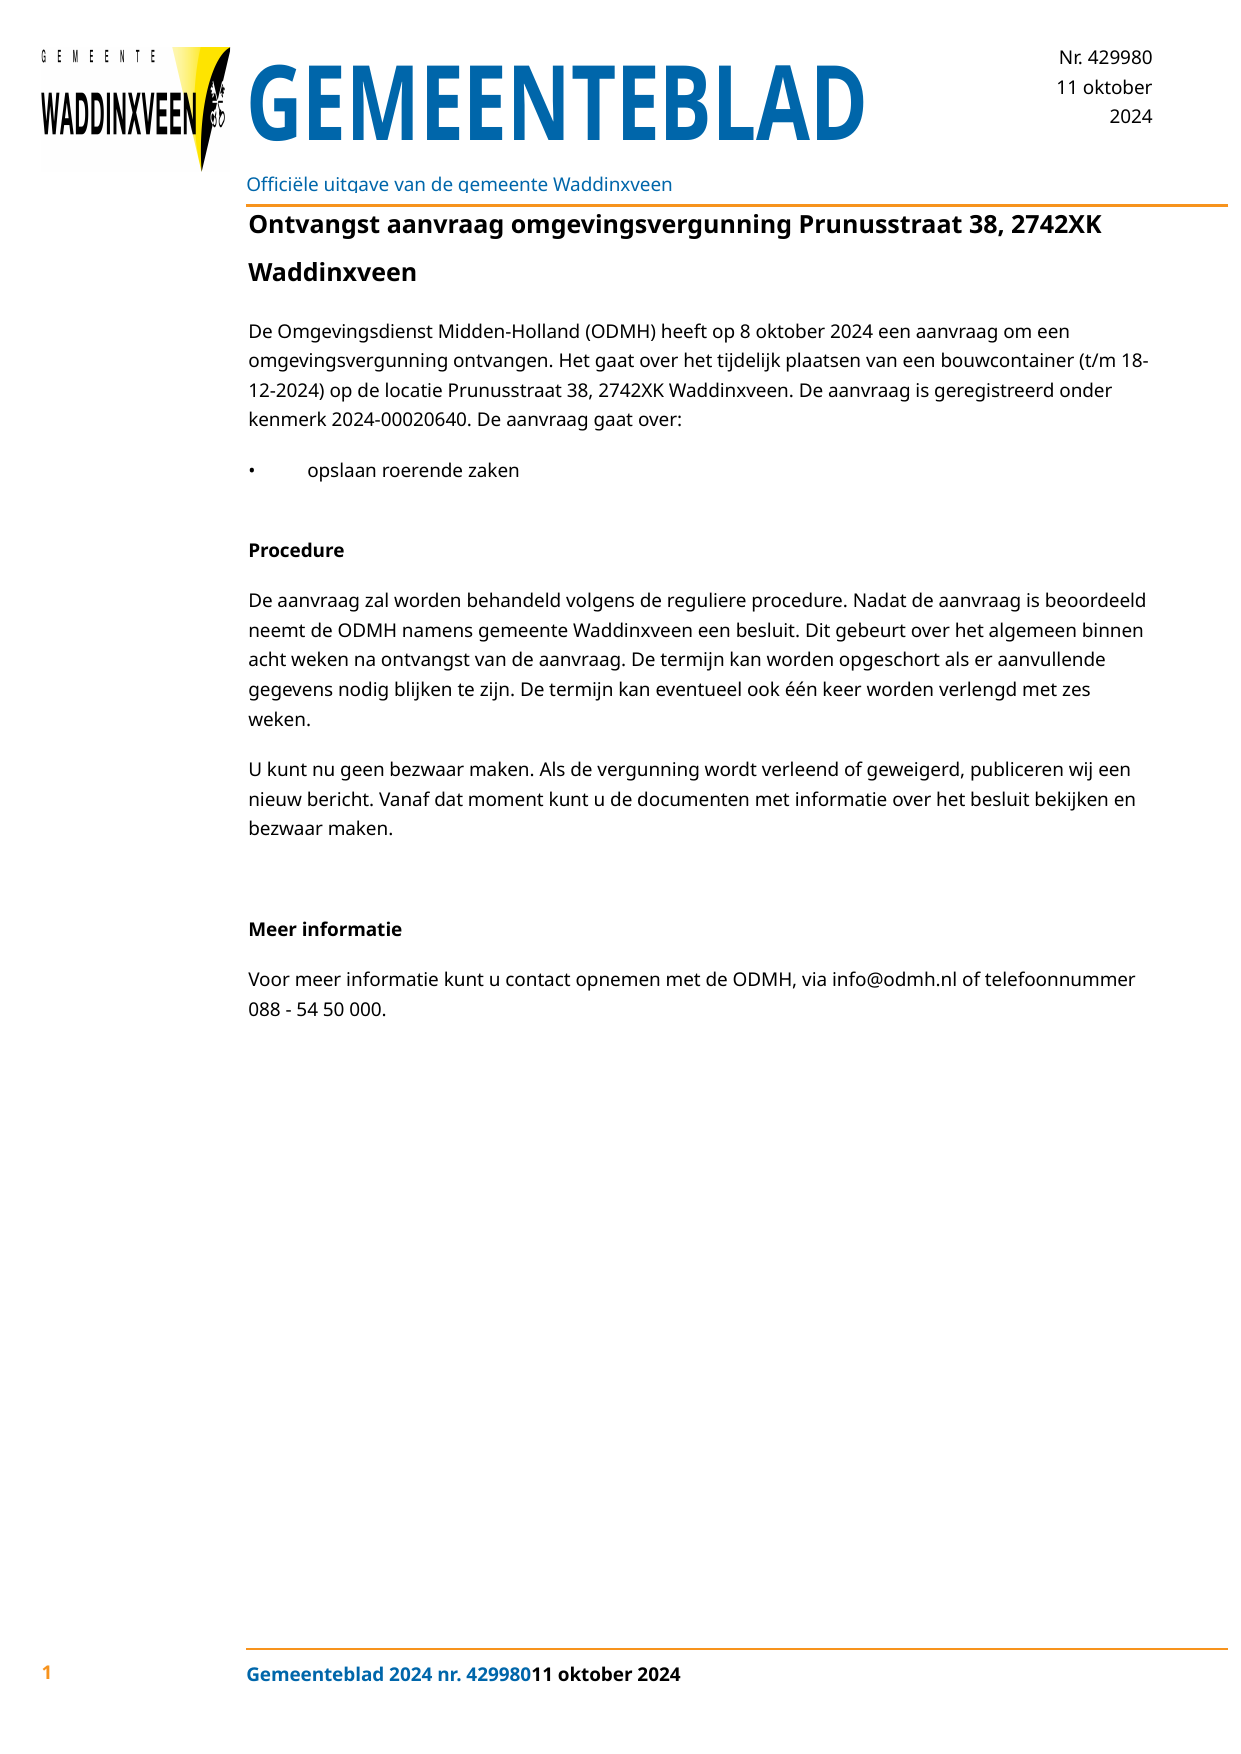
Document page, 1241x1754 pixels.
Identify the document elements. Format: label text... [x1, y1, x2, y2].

picture [41, 47, 231, 172]
text Ontvangst aanvraag omgevingsvergunning Prunusstraat 38, 2742XK Waddinxveen [248, 207, 1152, 288]
text Voor meer informatie kunt u contact opnemen met de ODMH, via info@odmh.nl of telefoonnummer 088 - 54 50 000. [248, 967, 1152, 1022]
text Procedure [248, 537, 1152, 563]
text U kunt nu geen bezwaar maken. Als de vergunning wordt verleend of geweigerd, publiceren wij een nieuw bericht. Vanaf dat moment kunt u de documenten met informatie over het besluit bekijken en bezwaar maken. [248, 756, 1152, 841]
text De aanvraag zal worden behandeld volgens de reguliere procedure. Nadat de aanvraag is beoordeeld neemt de ODMH namens gemeente Waddinxveen een besluit. Dit gebeurt over het algemeen binnen acht weken na ontvangst van de aanvraag. De termijn kan worden opgeschort als er aanvullende gegevens nodig blijken te zijn. De termijn kan eventueel ook één keer worden verlengd met zes weken. [248, 587, 1152, 732]
list opslaan roerende zaken [248, 457, 1152, 483]
text Meer informatie [248, 916, 1152, 942]
text De Omgevingsdienst Midden-Holland (ODMH) heeft op 8 oktober 2024 een aanvraag om een omgevingsvergunning ontvangen. Het gaat over het tijdelijk plaatsen van een bouwcontainer (t/m 18-12-2024) op de locatie Prunusstraat 38, 2742XK Waddinxveen. De aanvraag is geregistreerd onder kenmerk 2024-00020640. De aanvraag gaat over: [248, 318, 1152, 432]
